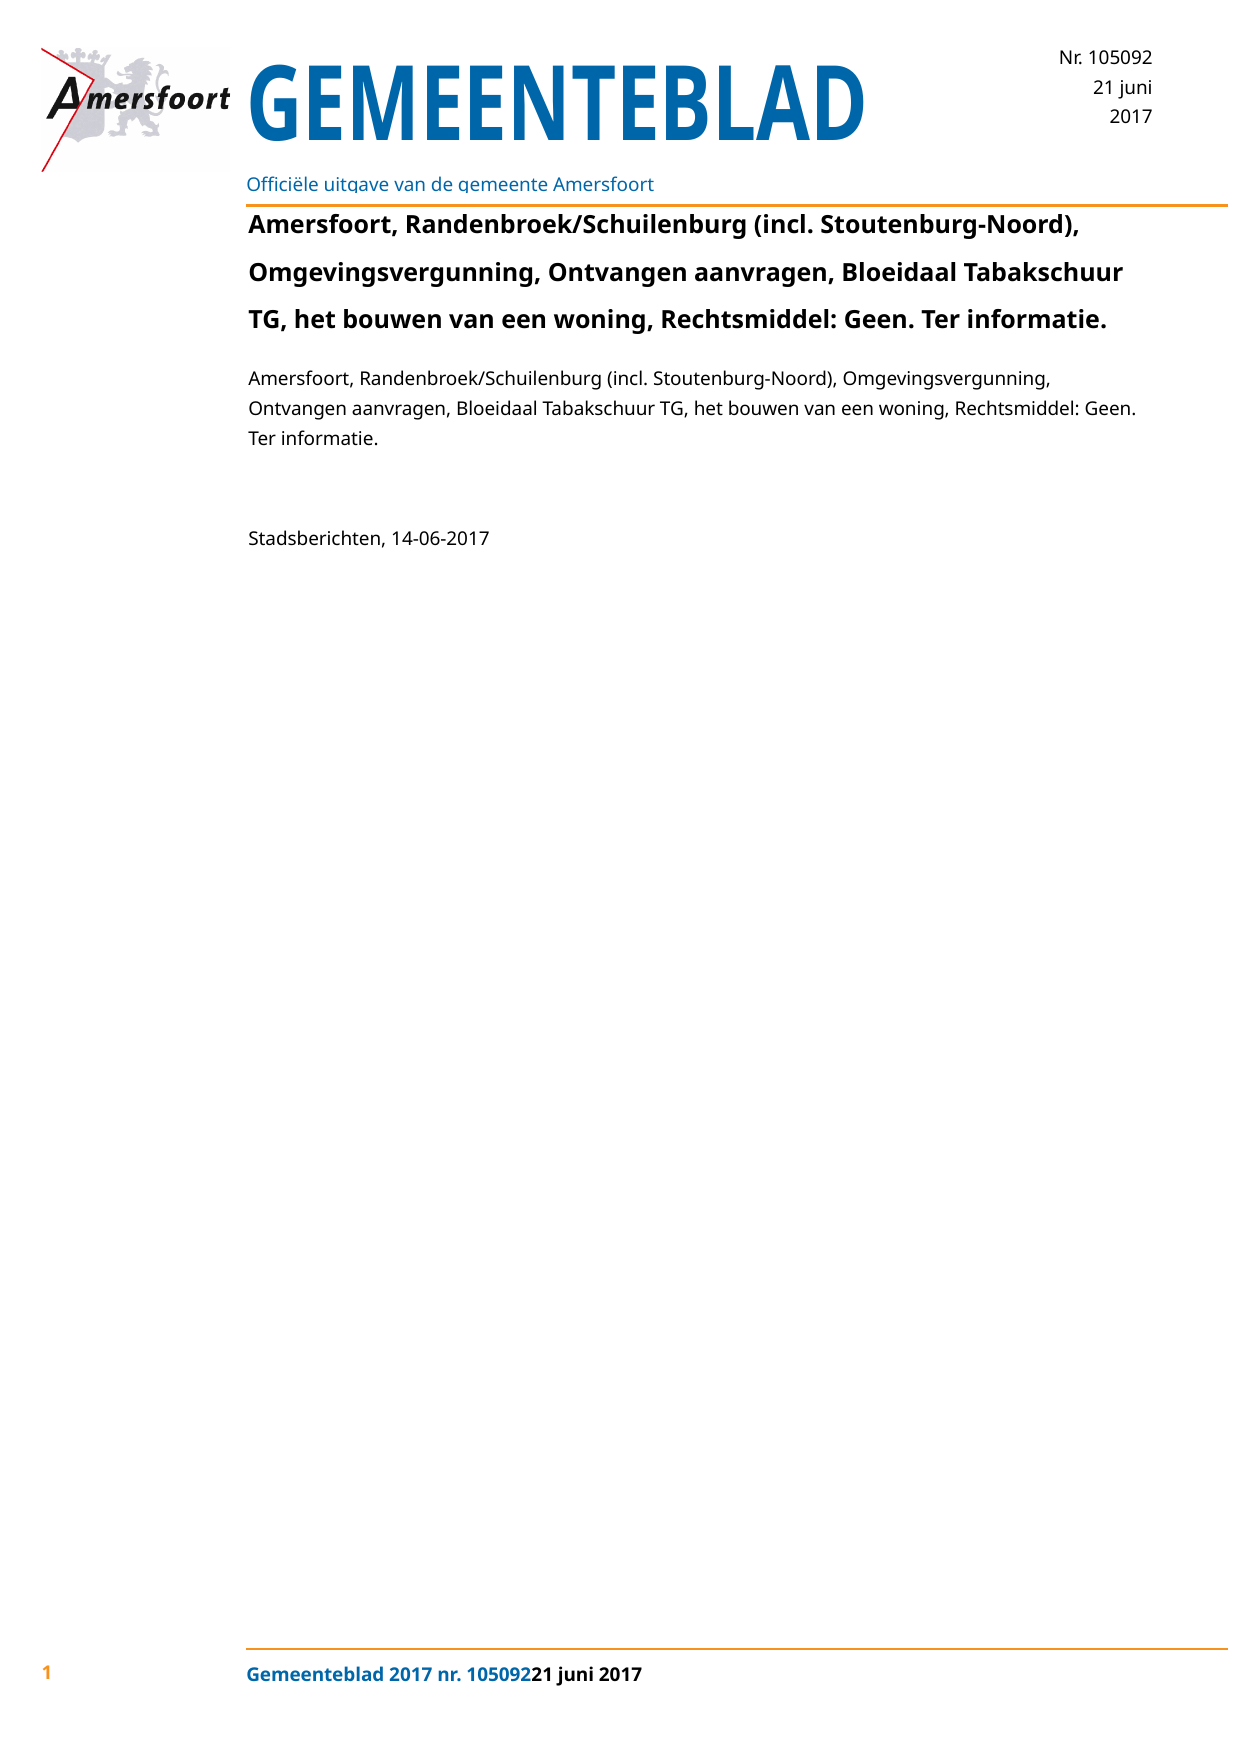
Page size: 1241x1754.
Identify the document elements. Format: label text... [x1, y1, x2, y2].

picture [41, 47, 231, 172]
text Stadsberichten, 14-06-2017 [248, 526, 1152, 551]
text Amersfoort, Randenbroek/Schuilenburg (incl. Stoutenburg-Noord), Omgevingsvergunning, Ontvangen aanvragen, Bloeidaal Tabakschuur TG, het bouwen van een woning, Rechtsmiddel: Geen. Ter informatie. [248, 366, 1152, 450]
text Amersfoort, Randenbroek/Schuilenburg (incl. Stoutenburg-Noord), Omgevingsvergunning, Ontvangen aanvragen, Bloeidaal Tabakschuur TG, het bouwen van een woning, Rechtsmiddel: Geen. Ter informatie. [248, 207, 1152, 336]
